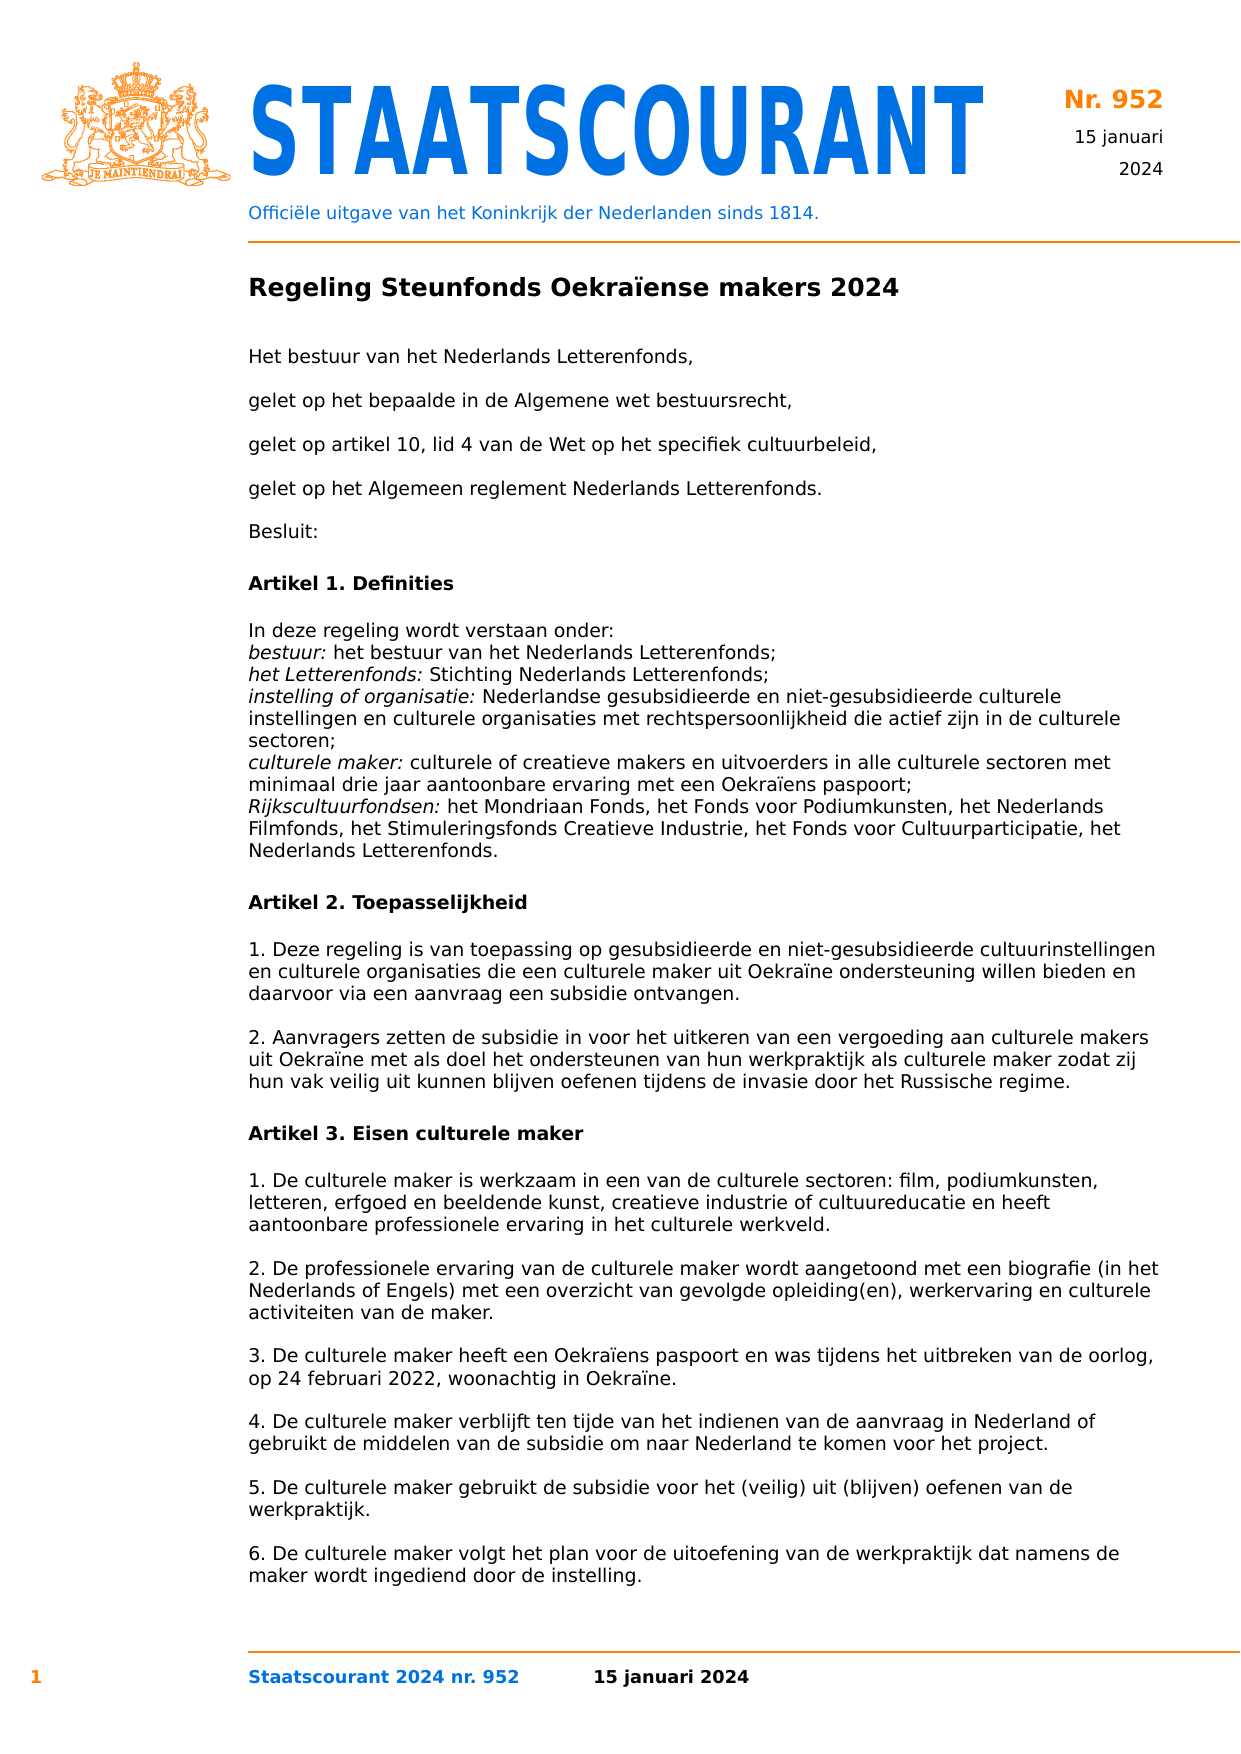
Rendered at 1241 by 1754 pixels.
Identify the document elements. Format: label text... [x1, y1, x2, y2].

text instelling of organisatie: Nederlandse gesubsidieerde en niet-gesubsidieerde culturele instellingen en culturele organisaties met rechtspersoonlijkheid die actief zijn in de culturele sectoren; [248, 686, 1163, 752]
text 2. Aanvragers zetten de subsidie in voor het uitkeren van een vergoeding aan culturele makers uit Oekraïne met als doel het ondersteunen van hun werkpraktijk als culturele maker zodat zij hun vak veilig uit kunnen blijven oefenen tijdens de invasie door het Russische regime. [248, 1027, 1163, 1093]
text 1. Deze regeling is van toepassing op gesubsidieerde en niet-gesubsidieerde cultuurinstellingen en culturele organisaties die een culturele maker uit Oekraïne ondersteuning willen bieden en daarvoor via een aanvraag een subsidie ontvangen. [248, 939, 1163, 1005]
text 4. De culturele maker verblijft ten tijde van het indienen van de aanvraag in Nederland of gebruikt de middelen van de subsidie om naar Nederland te komen voor het project. [248, 1411, 1163, 1455]
text 3. De culturele maker heeft een Oekraïens paspoort en was tijdens het uitbreken van de oorlog, op 24 februari 2022, woonachtig in Oekraïne. [248, 1345, 1163, 1389]
text 5. De culturele maker gebruikt de subsidie voor het (veilig) uit (blijven) oefenen van de werkpraktijk. [248, 1477, 1163, 1521]
text gelet op het bepaalde in de Algemene wet bestuursrecht, [248, 390, 1163, 412]
subtitle Artikel 1. Definities [248, 573, 1163, 595]
table_header STAATSCOURANT [248, 62, 998, 203]
table_header Nr. 952 [998, 62, 1240, 121]
table_cell 2024 [998, 153, 1240, 203]
text bestuur: het bestuur van het Nederlands Letterenfonds; [248, 642, 1163, 664]
text 1. De culturele maker is werkzaam in een van de culturele sectoren: film, podiumkunsten, letteren, erfgoed en beeldende kunst, creatieve industrie of cultuureducatie en heeft aantoonbare professionele ervaring in het culturele werkveld. [248, 1170, 1163, 1236]
text gelet op het Algemeen reglement Nederlands Letterenfonds. [248, 477, 1163, 499]
table_cell 15 januari [998, 121, 1240, 153]
text Het bestuur van het Nederlands Letterenfonds, [248, 346, 1163, 368]
subtitle Artikel 3. Eisen culturele maker [248, 1123, 1163, 1145]
text Besluit: [248, 521, 1163, 543]
text In deze regeling wordt verstaan onder: [248, 620, 1163, 642]
text 6. De culturele maker volgt het plan voor de uitoefening van de werkpraktijk dat namens de maker wordt ingediend door de instelling. [248, 1543, 1163, 1587]
text gelet op artikel 10, lid 4 van de Wet op het specifiek cultuurbeleid, [248, 434, 1163, 456]
text 2. De professionele ervaring van de culturele maker wordt aangetoond met een biografie (in het Nederlands of Engels) met een overzicht van gevolgde opleiding(en), werkervaring en culturele activiteiten van de maker. [248, 1258, 1163, 1323]
subtitle Artikel 2. Toepasselijkheid [248, 892, 1163, 914]
subtitle Regeling Steunfonds Oekraïense makers 2024 [248, 273, 1163, 302]
picture [41, 62, 231, 186]
text culturele maker: culturele of creatieve makers en uitvoerders in alle culturele sectoren met minimaal drie jaar aantoonbare ervaring met een Oekraïens paspoort; [248, 752, 1163, 796]
table_header [25, 62, 248, 241]
text het Letterenfonds: Stichting Nederlands Letterenfonds; [248, 664, 1163, 686]
text Rijkscultuurfondsen: het Mondriaan Fonds, het Fonds voor Podiumkunsten, het Nederlands Filmfonds, het Stimuleringsfonds Creatieve Industrie, het Fonds voor Cultuurparticipatie, het Nederlands Letterenfonds. [248, 796, 1163, 862]
table_cell Officiële uitgave van het Koninkrijk der Nederlanden sinds 1814. [248, 203, 1240, 241]
